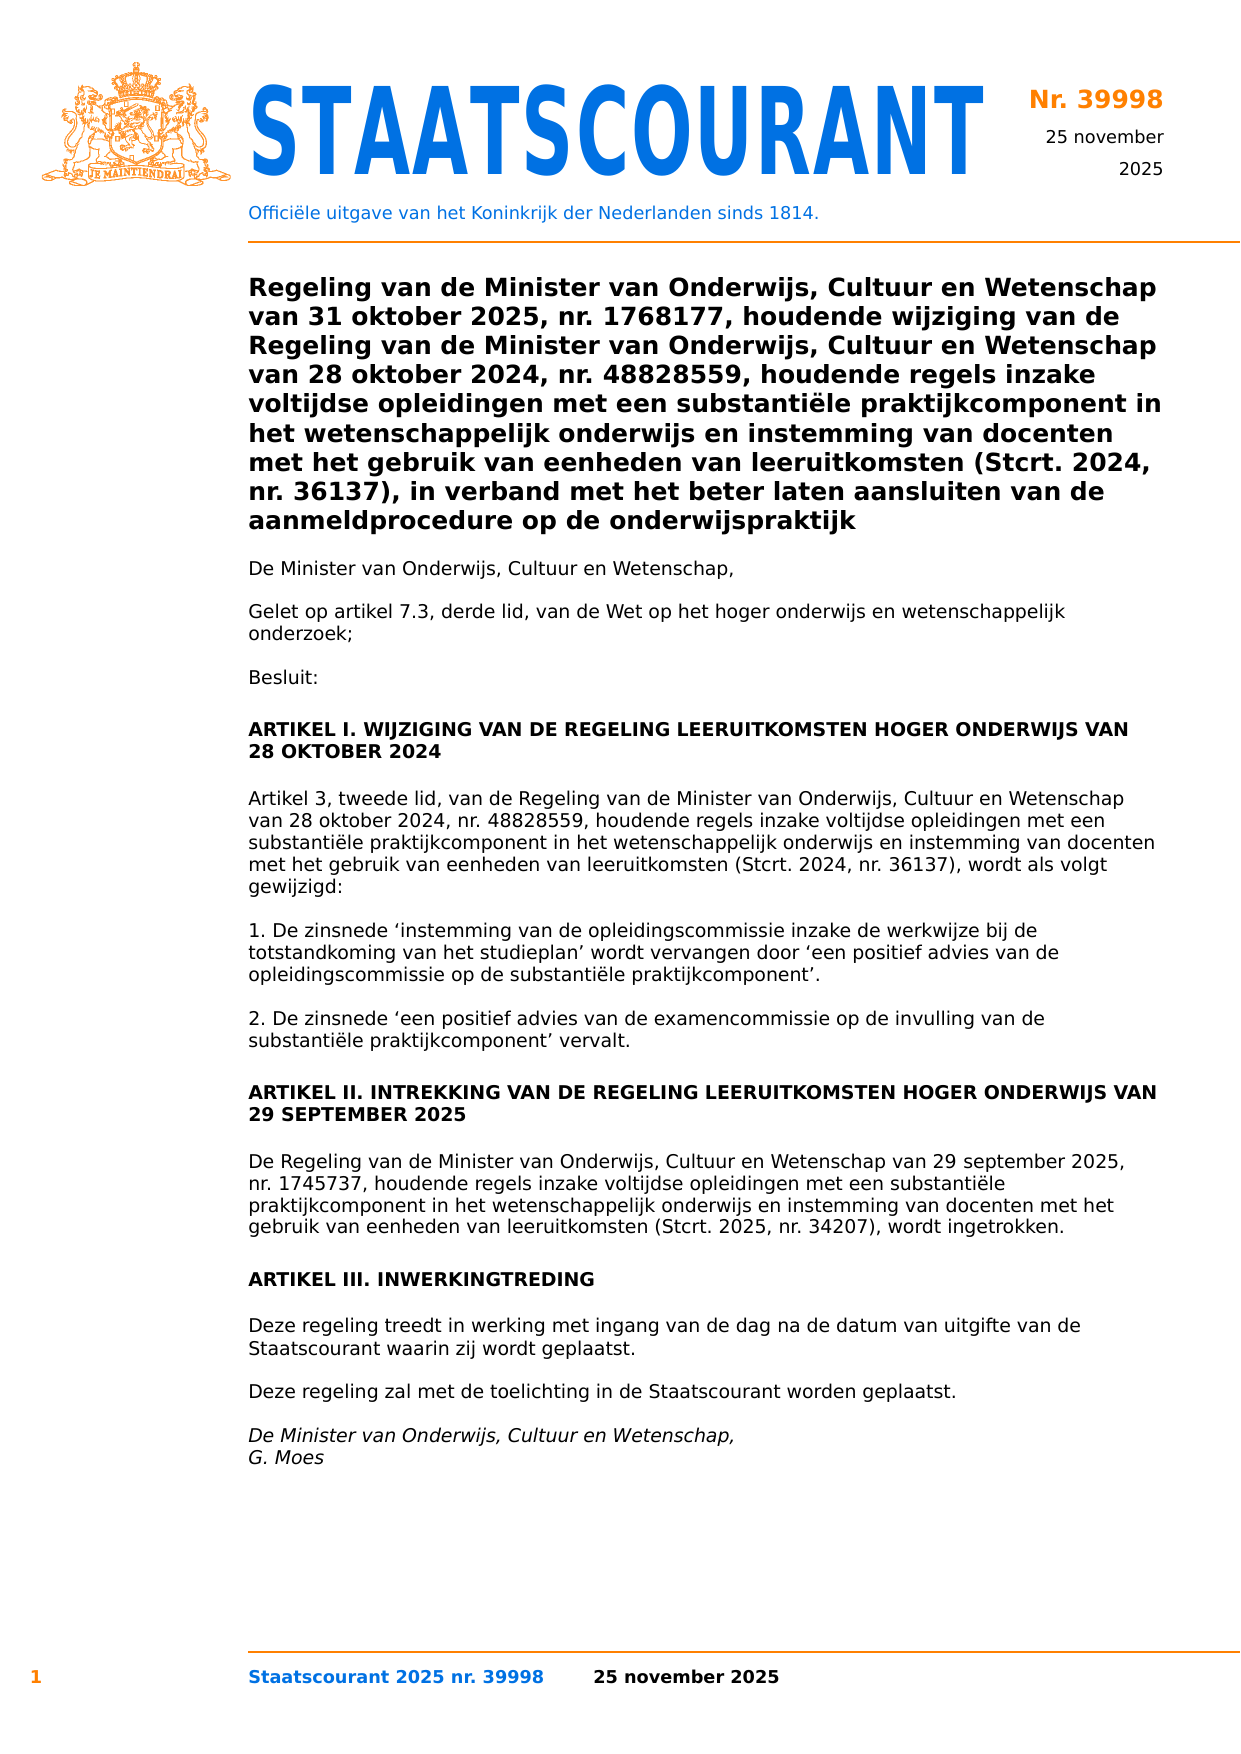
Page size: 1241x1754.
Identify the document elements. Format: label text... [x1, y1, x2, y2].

subtitle Regeling van de Minister van Onderwijs, Cultuur en Wetenschap van 31 oktober 2025, nr. 1768177, houdende wijziging van de Regeling van de Minister van Onderwijs, Cultuur en Wetenschap van 28 oktober 2024, nr. 48828559, houdende regels inzake voltijdse opleidingen met een substantiële praktijkcomponent in het wetenschappelijk onderwijs en instemming van docenten met het gebruik van eenheden van leeruitkomsten (Stcrt. 2024, nr. 36137), in verband met het beter laten aansluiten van de aanmeldprocedure op de onderwijspraktijk [248, 273, 1163, 536]
text De Regeling van de Minister van Onderwijs, Cultuur en Wetenschap van 29 september 2025, nr. 1745737, houdende regels inzake voltijdse opleidingen met een substantiële praktijkcomponent in het wetenschappelijk onderwijs en instemming van docenten met het gebruik van eenheden van leeruitkomsten (Stcrt. 2025, nr. 34207), wordt ingetrokken. [248, 1151, 1163, 1238]
subtitle ARTIKEL I. WIJZIGING VAN DE REGELING LEERUITKOMSTEN HOGER ONDERWIJS VAN 28 OKTOBER 2024 [248, 719, 1163, 763]
text Deze regeling zal met de toelichting in de Staatscourant worden geplaatst. [248, 1381, 1163, 1403]
subtitle ARTIKEL II. INTREKKING VAN DE REGELING LEERUITKOMSTEN HOGER ONDERWIJS VAN 29 SEPTEMBER 2025 [248, 1082, 1163, 1126]
text 1. De zinsnede ‘instemming van de opleidingscommissie inzake de werkwijze bij de totstandkoming van het studieplan’ wordt vervangen door ‘een positief advies van de opleidingscommissie op de substantiële praktijkcomponent’. [248, 920, 1163, 986]
table_cell 2025 [998, 153, 1240, 203]
table_cell Officiële uitgave van het Koninkrijk der Nederlanden sinds 1814. [248, 203, 1240, 241]
text De Minister van Onderwijs, Cultuur en Wetenschap, G. Moes [248, 1425, 1163, 1469]
text Deze regeling treedt in werking met ingang van de dag na de datum van uitgifte van de Staatscourant waarin zij wordt geplaatst. [248, 1315, 1163, 1359]
subtitle ARTIKEL III. INWERKINGTREDING [248, 1268, 1163, 1290]
table_header Nr. 39998 [998, 62, 1240, 121]
table_header STAATSCOURANT [248, 62, 998, 203]
picture [41, 62, 231, 186]
text Besluit: [248, 667, 1163, 689]
text Artikel 3, tweede lid, van de Regeling van de Minister van Onderwijs, Cultuur en Wetenschap van 28 oktober 2024, nr. 48828559, houdende regels inzake voltijdse opleidingen met een substantiële praktijkcomponent in het wetenschappelijk onderwijs en instemming van docenten met het gebruik van eenheden van leeruitkomsten (Stcrt. 2024, nr. 36137), wordt als volgt gewijzigd: [248, 788, 1163, 898]
text Gelet op artikel 7.3, derde lid, van de Wet op het hoger onderwijs en wetenschappelijk onderzoek; [248, 601, 1163, 645]
table_header [25, 62, 248, 241]
text 2. De zinsnede ‘een positief advies van de examencommissie op de invulling van de substantiële praktijkcomponent’ vervalt. [248, 1008, 1163, 1052]
table_cell 25 november [998, 121, 1240, 153]
text De Minister van Onderwijs, Cultuur en Wetenschap, [248, 557, 1163, 579]
